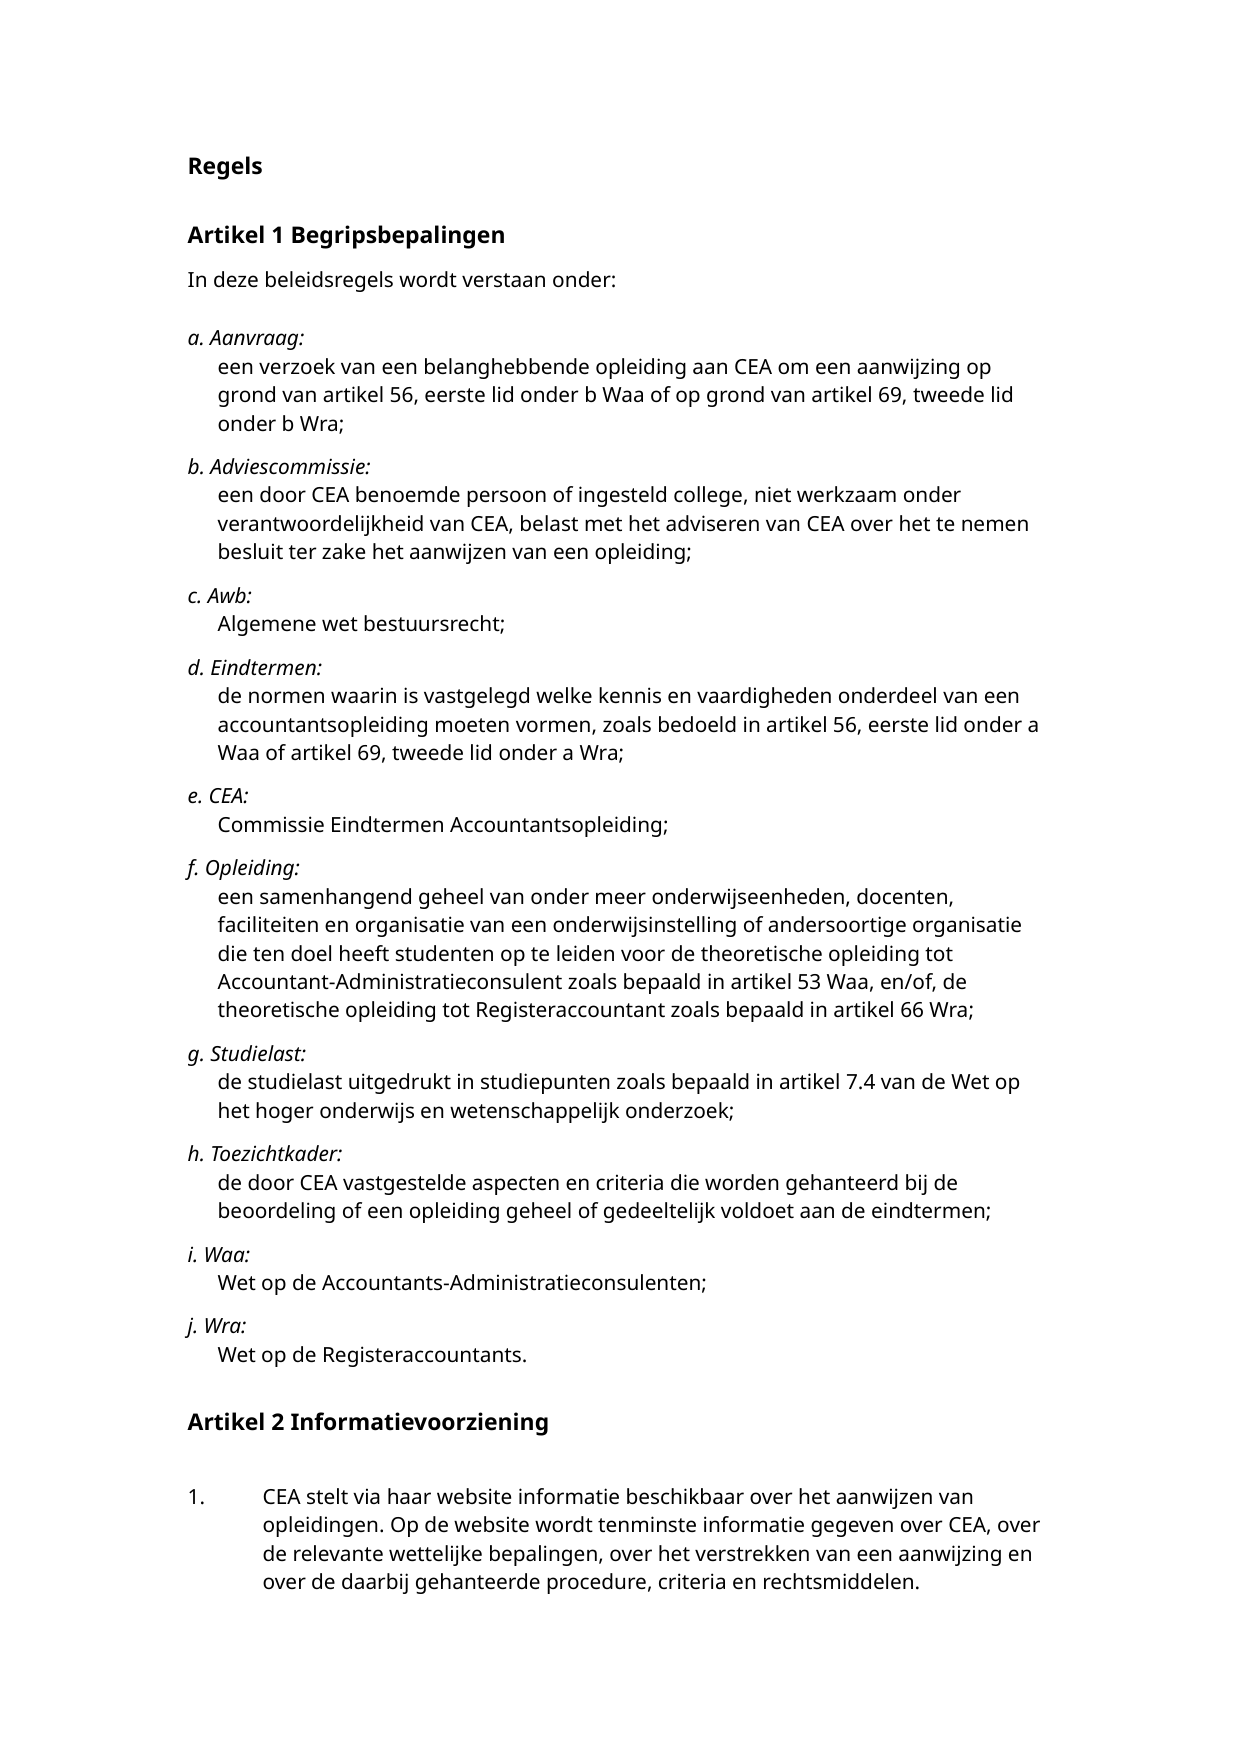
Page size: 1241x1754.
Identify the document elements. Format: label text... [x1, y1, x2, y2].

text de normen waarin is vastgelegd welke kennis en vaardigheden onderdeel van een accountantsopleiding moeten vormen, zoals bedoeld in artikel 56, eerste lid onder a Waa of artikel 69, tweede lid onder a Wra; [217, 681, 1053, 767]
text de door CEA vastgestelde aspecten en criteria die worden gehanteerd bij de beoordeling of een opleiding geheel of gedeeltelijk voldoet aan de eindtermen; [217, 1168, 1053, 1225]
text h. Toezichtkader: [187, 1139, 1053, 1168]
text een door CEA benoemde persoon of ingesteld college, niet werkzaam onder verantwoordelijkheid van CEA, belast met het adviseren van CEA over het te nemen besluit ter zake het aanwijzen van een opleiding; [217, 481, 1053, 566]
text i. Waa: [187, 1240, 1053, 1268]
text c. Awb: [187, 581, 1053, 609]
text a. Aanvraag: [187, 323, 1053, 352]
text j. Wra: [187, 1312, 1053, 1340]
list CEA stelt via haar website informatie beschikbaar over het aanwijzen van opleidingen. Op de website wordt tenminste informatie gegeven over CEA, over de relevante wettelijke bepalingen, over het verstrekken van een aanwijzing en over de daarbij gehanteerde procedure, criteria en rechtsmiddelen. [187, 1482, 1053, 1596]
text Algemene wet bestuursrecht; [217, 609, 1053, 638]
text Commissie Eindtermen Accountantsopleiding; [217, 810, 1053, 838]
subtitle Regels [187, 150, 1053, 181]
text Wet op de Accountants-Administratieconsulenten; [217, 1268, 1053, 1297]
subtitle Artikel 1 Begripsbepalingen [187, 219, 1053, 250]
text d. Eindtermen: [187, 653, 1053, 681]
text In deze beleidsregels wordt verstaan onder: [187, 265, 1053, 293]
text een samenhangend geheel van onder meer onderwijseenheden, docenten, faciliteiten en organisatie van een onderwijsinstelling of andersoortige organisatie die ten doel heeft studenten op te leiden voor de theoretische opleiding tot Accountant-Administratieconsulent zoals bepaald in artikel 53 Waa, en/of, de theoretische opleiding tot Registeraccountant zoals bepaald in artikel 66 Wra; [217, 882, 1053, 1024]
text g. Studielast: [187, 1039, 1053, 1067]
text een verzoek van een belanghebbende opleiding aan CEA om een aanwijzing op grond van artikel 56, eerste lid onder b Waa of op grond van artikel 69, tweede lid onder b Wra; [217, 352, 1053, 437]
text e. CEA: [187, 782, 1053, 810]
text Wet op de Registeraccountants. [217, 1340, 1053, 1368]
text b. Adviescommissie: [187, 452, 1053, 481]
text de studielast uitgedrukt in studiepunten zoals bepaald in artikel 7.4 van de Wet op het hoger onderwijs en wetenschappelijk onderzoek; [217, 1067, 1053, 1124]
text f. Opleiding: [187, 853, 1053, 882]
subtitle Artikel 2 Informatievoorziening [187, 1406, 1053, 1437]
